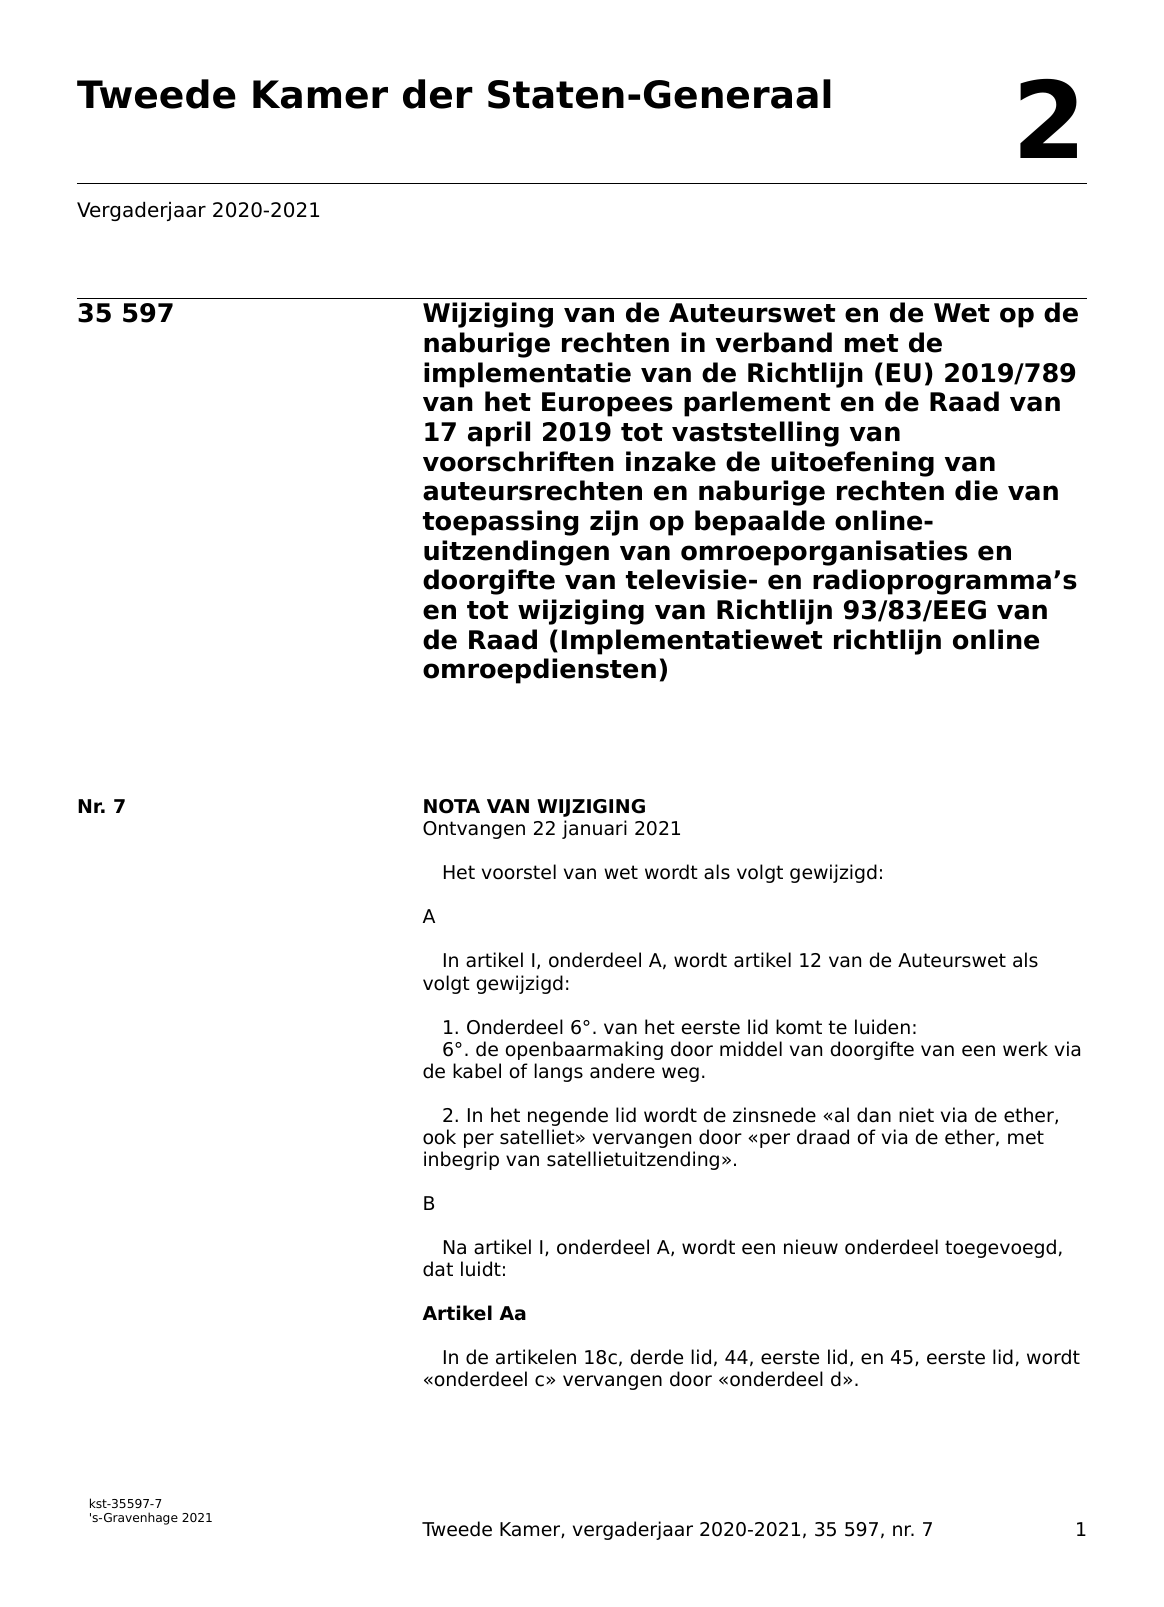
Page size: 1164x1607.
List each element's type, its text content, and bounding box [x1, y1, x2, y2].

text kst-35597-7 [88, 1497, 323, 1511]
text 6°. de openbaarmaking door middel van doorgifte van een werk via de kabel of langs andere weg. [422, 1038, 1087, 1082]
subtitle A [422, 906, 1087, 928]
text 's-Gravenhage 2021 [88, 1511, 323, 1525]
subtitle Nr. 7 NOTA VAN WIJZIGING [77, 796, 1087, 818]
text In de artikelen 18c, derde lid, 44, eerste lid, en 45, eerste lid, wordt «onderdeel c» vervangen door «onderdeel d». [422, 1347, 1087, 1391]
text Na artikel I, onderdeel A, wordt een nieuw onderdeel toegevoegd, dat luidt: [422, 1237, 1087, 1281]
table_cell Vergaderjaar 2020-2021 [77, 184, 1087, 298]
text Het voorstel van wet wordt als volgt gewijzigd: [422, 862, 1087, 884]
text In artikel I, onderdeel A, wordt artikel 12 van de Auteurswet als volgt gewijzigd: [422, 950, 1087, 994]
table_header Tweede Kamer der Staten-Generaal [77, 59, 886, 183]
text Ontvangen 22 januari 2021 [422, 818, 1087, 840]
text 2. In het negende lid wordt de zinsnede «al dan niet via de ether, ook per satelliet» vervangen door «per draad of via de ether, met inbegrip van satellietuitzending». [422, 1105, 1087, 1171]
subtitle B [422, 1193, 1087, 1215]
table_header 2 [886, 59, 1087, 183]
subtitle 35 597 Wijziging van de Auteurswet en de Wet op de naburige rechten in verband met de implementatie van de Richtlijn (EU) 2019/789 van het Europees parlement en de Raad van 17 april 2019 tot vaststelling van voorschriften inzake de uitoefening van auteursrechten en naburige rechten die van toepassing zijn op bepaalde online-uitzendingen van omroeporganisaties en doorgifte van televisie- en radioprogramma’s en tot wijziging van Richtlijn 93/83/EEG van de Raad (Implementatiewet richtlijn online omroepdiensten) [77, 299, 1087, 685]
text 1. Onderdeel 6°. van het eerste lid komt te luiden: [422, 1017, 1087, 1038]
subtitle Artikel Aa [422, 1303, 1087, 1325]
